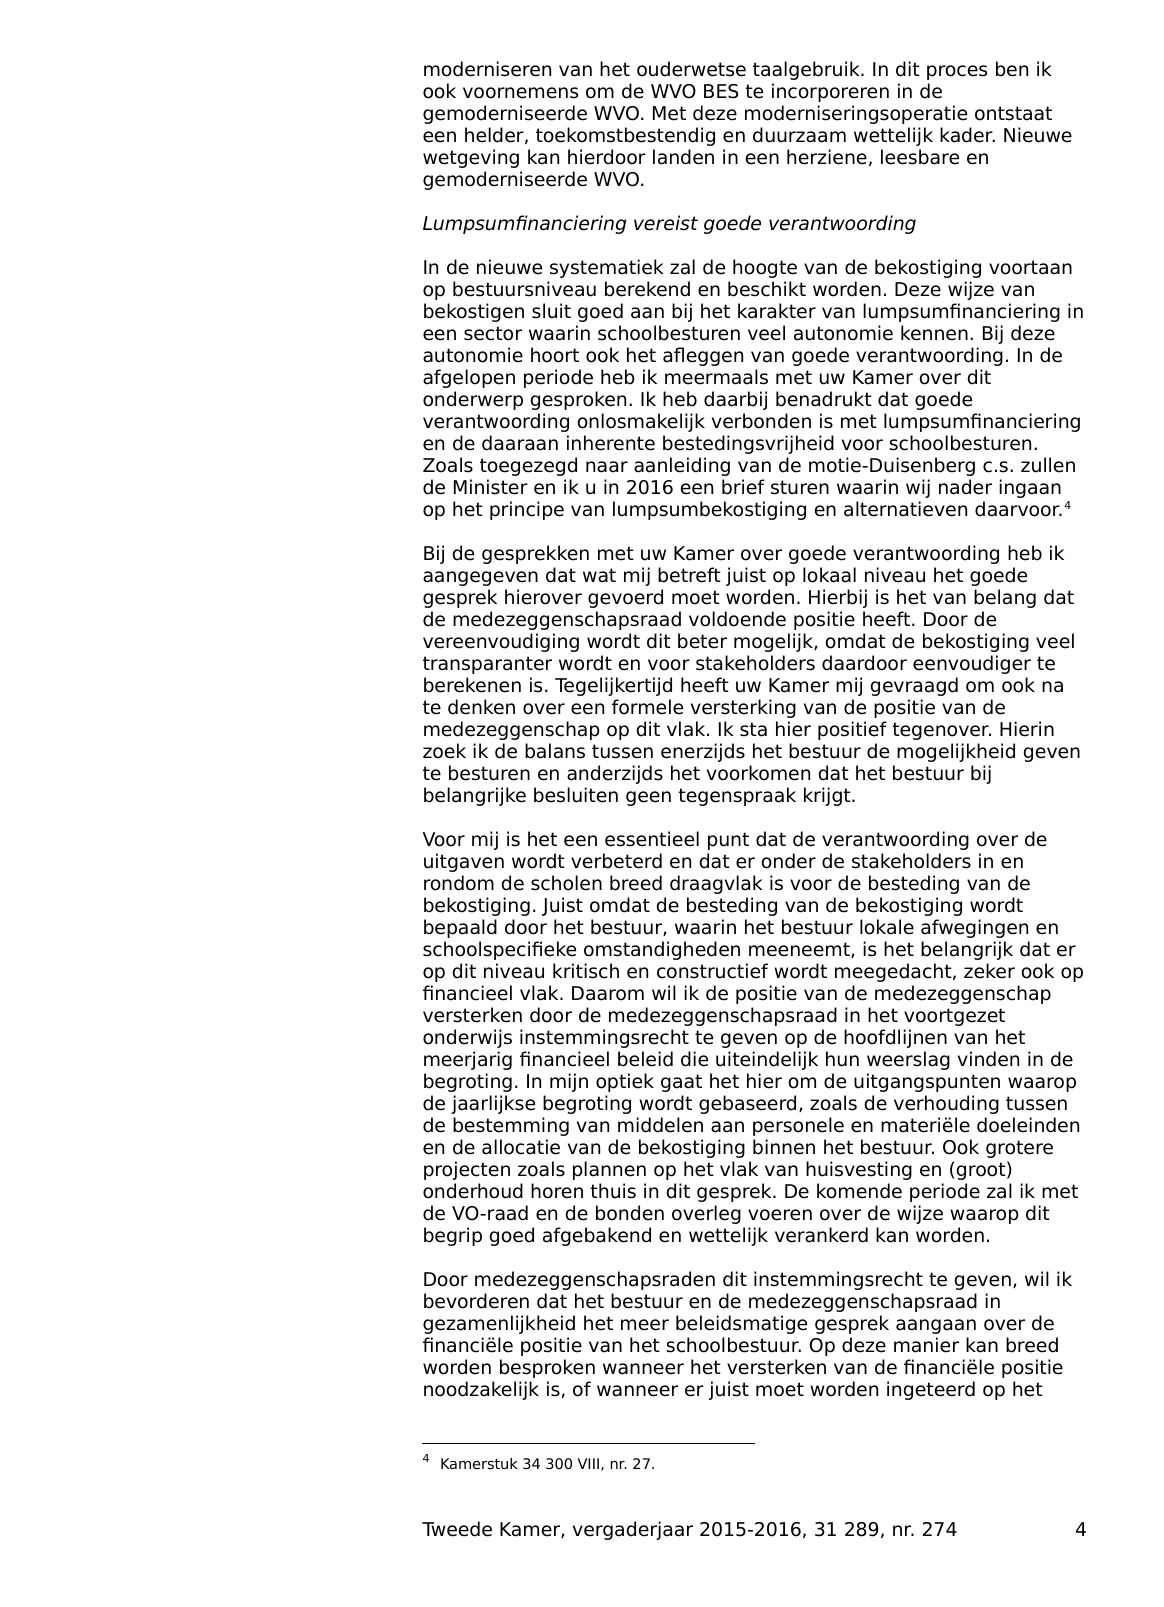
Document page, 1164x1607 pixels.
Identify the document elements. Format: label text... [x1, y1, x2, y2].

text Voor mij is het een essentieel punt dat de verantwoording over de uitgaven wordt verbeterd en dat er onder de stakeholders in en rondom de scholen breed draagvlak is voor de besteding van de bekostiging. Juist omdat de besteding van de bekostiging wordt bepaald door het bestuur, waarin het bestuur lokale afwegingen en schoolspecifieke omstandigheden meeneemt, is het belangrijk dat er op dit niveau kritisch en constructief wordt meegedacht, zeker ook op financieel vlak. Daarom wil ik de positie van de medezeggenschap versterken door de medezeggenschapsraad in het voortgezet onderwijs instemmingsrecht te geven op de hoofdlijnen van het meerjarig financieel beleid die uiteindelijk hun weerslag vinden in de begroting. In mijn optiek gaat het hier om de uitgangspunten waarop de jaarlijkse begroting wordt gebaseerd, zoals de verhouding tussen de bestemming van middelen aan personele en materiële doeleinden en de allocatie van de bekostiging binnen het bestuur. Ook grotere projecten zoals plannen op het vlak van huisvesting en (groot) onderhoud horen thuis in dit gesprek. De komende periode zal ik met de VO-raad en de bonden overleg voeren over de wijze waarop dit begrip goed afgebakend en wettelijk verankerd kan worden. [422, 829, 1087, 1247]
text Door medezeggenschapsraden dit instemmingsrecht te geven, wil ik bevorderen dat het bestuur en de medezeggenschapsraad in gezamenlijkheid het meer beleidsmatige gesprek aangaan over de financiële positie van het schoolbestuur. Op deze manier kan breed worden besproken wanneer het versterken van de financiële positie noodzakelijk is, of wanneer er juist moet worden ingeteerd op het [422, 1269, 1087, 1401]
text Bij de gesprekken met uw Kamer over goede verantwoording heb ik aangegeven dat wat mij betreft juist op lokaal niveau het goede gesprek hierover gevoerd moet worden. Hierbij is het van belang dat de medezeggenschapsraad voldoende positie heeft. Door de vereenvoudiging wordt dit beter mogelijk, omdat de bekostiging veel transparanter wordt en voor stakeholders daardoor eenvoudiger te berekenen is. Tegelijkertijd heeft uw Kamer mij gevraagd om ook na te denken over een formele versterking van de positie van de medezeggenschap op dit vlak. Ik sta hier positief tegenover. Hierin zoek ik de balans tussen enerzijds het bestuur de mogelijkheid geven te besturen en anderzijds het voorkomen dat het bestuur bij belangrijke besluiten geen tegenspraak krijgt. [422, 543, 1087, 807]
text moderniseren van het ouderwetse taalgebruik. In dit proces ben ik ook voornemens om de WVO BES te incorporeren in de gemoderniseerde WVO. Met deze moderniseringsoperatie ontstaat een helder, toekomstbestendig en duurzaam wettelijk kader. Nieuwe wetgeving kan hierdoor landen in een herziene, leesbare en gemoderniseerde WVO. [422, 59, 1087, 191]
subtitle Lumpsumfinanciering vereist goede verantwoording [422, 213, 1087, 235]
text In de nieuwe systematiek zal de hoogte van de bekostiging voortaan op bestuursniveau berekend en beschikt worden. Deze wijze van bekostigen sluit goed aan bij het karakter van lumpsumfinanciering in een sector waarin schoolbesturen veel autonomie kennen. Bij deze autonomie hoort ook het afleggen van goede verantwoording. In de afgelopen periode heb ik meermaals met uw Kamer over dit onderwerp gesproken. Ik heb daarbij benadrukt dat goede verantwoording onlosmakelijk verbonden is met lumpsumfinanciering en de daaraan inherente bestedingsvrijheid voor schoolbesturen. Zoals toegezegd naar aanleiding van de motie-Duisenberg c.s. zullen de Minister en ik u in 2016 een brief sturen waarin wij nader ingaan op het principe van lumpsumbekostiging en alternatieven daarvoor. [422, 257, 1087, 521]
text Kamerstuk 34 300 VIII, nr. 27. [422, 1452, 1087, 1474]
